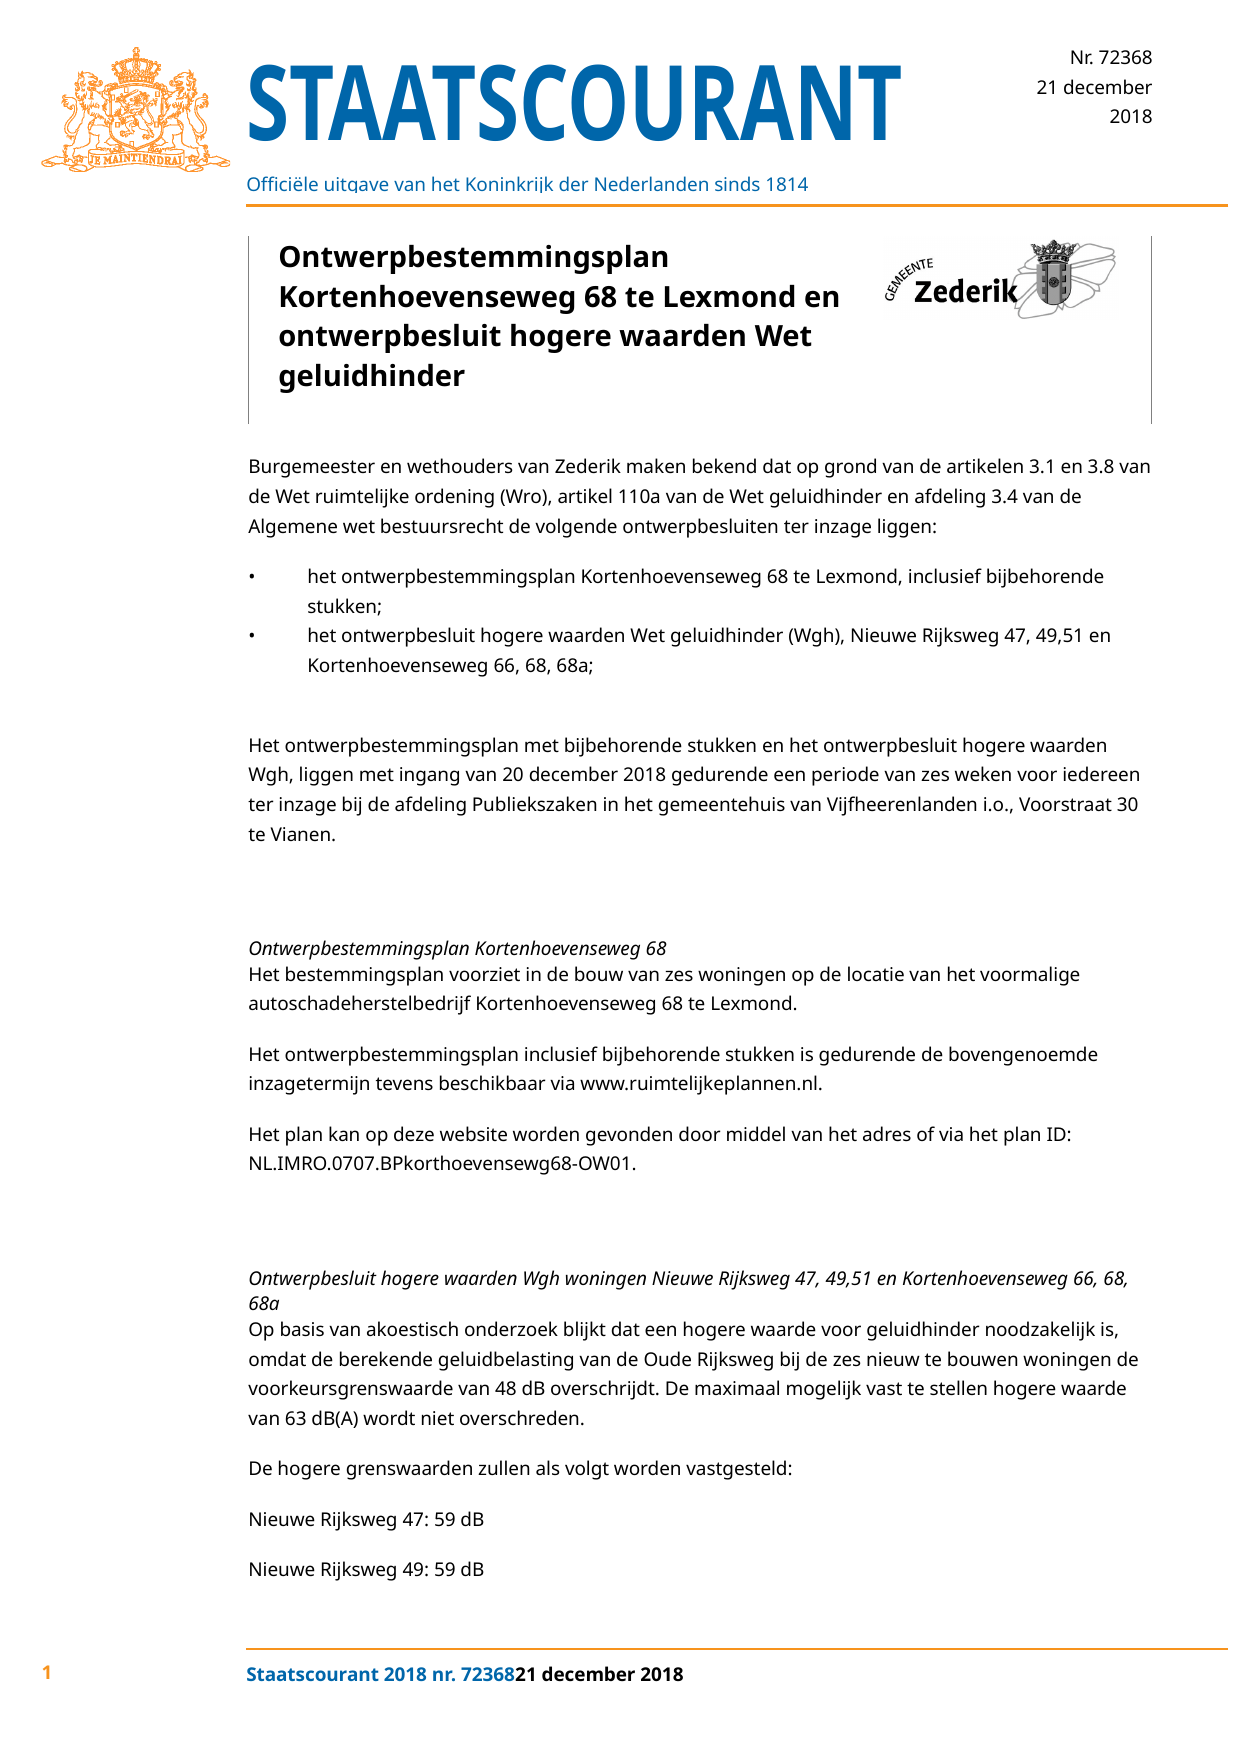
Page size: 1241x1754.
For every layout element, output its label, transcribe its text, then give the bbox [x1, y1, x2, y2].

picture [882, 236, 1119, 320]
picture [41, 47, 231, 172]
text De hogere grenswaarden zullen als volgt worden vastgesteld: [248, 1455, 1152, 1481]
text Het bestemmingsplan voorziet in de bouw van zes woningen op de locatie van het voormalige autoschadeherstelbedrijf Kortenhoevenseweg 68 te Lexmond. [248, 961, 1152, 1016]
text Het ontwerpbestemmingsplan inclusief bijbehorende stukken is gedurende de bovengenoemde inzagetermijn tevens beschikbaar via www.ruimtelijkeplannen.nl. [248, 1041, 1152, 1096]
text Het plan kan op deze website worden gevonden door middel van het adres of via het plan ID: NL.IMRO.0707.BPkorthoevensewg68-OW01. [248, 1121, 1152, 1176]
text Burgemeester en wethouders van Zederik maken bekend dat op grond van de artikelen 3.1 en 3.8 van de Wet ruimtelijke ordening (Wro), artikel 110a van de Wet geluidhinder en afdeling 3.4 van de Algemene wet bestuursrecht de volgende ontwerpbesluiten ter inzage liggen: [248, 454, 1152, 538]
table_header [1119, 236, 1151, 319]
table_header [850, 236, 882, 319]
list het ontwerpbestemmingsplan Kortenhoevenseweg 68 te Lexmond, inclusief bijbehorende stukken; [248, 563, 1152, 618]
text Ontwerpbesluit hogere waarden Wgh woningen Nieuwe Rijksweg 47, 49,51 en Kortenhoevenseweg 66, 68, 68a [248, 1265, 1152, 1316]
text Nieuwe Rijksweg 49: 59 dB [248, 1556, 1152, 1582]
text Ontwerpbestemmingsplan Kortenhoevenseweg 68 [248, 935, 1152, 961]
text Op basis van akoestisch onderzoek blijkt dat een hogere waarde voor geluidhinder noodzakelijk is, omdat de berekende geluidbelasting van de Oude Rijksweg bij de zes nieuw te bouwen woningen de voorkeursgrenswaarde van 48 dB overschrijdt. De maximaal mogelijk vast te stellen hogere waarde van 63 dB(A) wordt niet overschreden. [248, 1316, 1152, 1431]
table_header [850, 320, 1151, 424]
text Nieuwe Rijksweg 47: 59 dB [248, 1506, 1152, 1532]
table_header Ontwerpbestemmingsplan Kortenhoevenseweg 68 te Lexmond en ontwerpbesluit hogere waarden Wet geluidhinder [249, 236, 850, 424]
list het ontwerpbesluit hogere waarden Wet geluidhinder (Wgh), Nieuwe Rijksweg 47, 49,51 en Kortenhoevenseweg 66, 68, 68a; [248, 622, 1152, 678]
text Het ontwerpbestemmingsplan met bijbehorende stukken en het ontwerpbesluit hogere waarden Wgh, liggen met ingang van 20 december 2018 gedurende een periode van zes weken voor iedereen ter inzage bij de afdeling Publiekszaken in het gemeentehuis van Vijfheerenlanden i.o., Voorstraat 30 te Vianen. [248, 732, 1152, 846]
